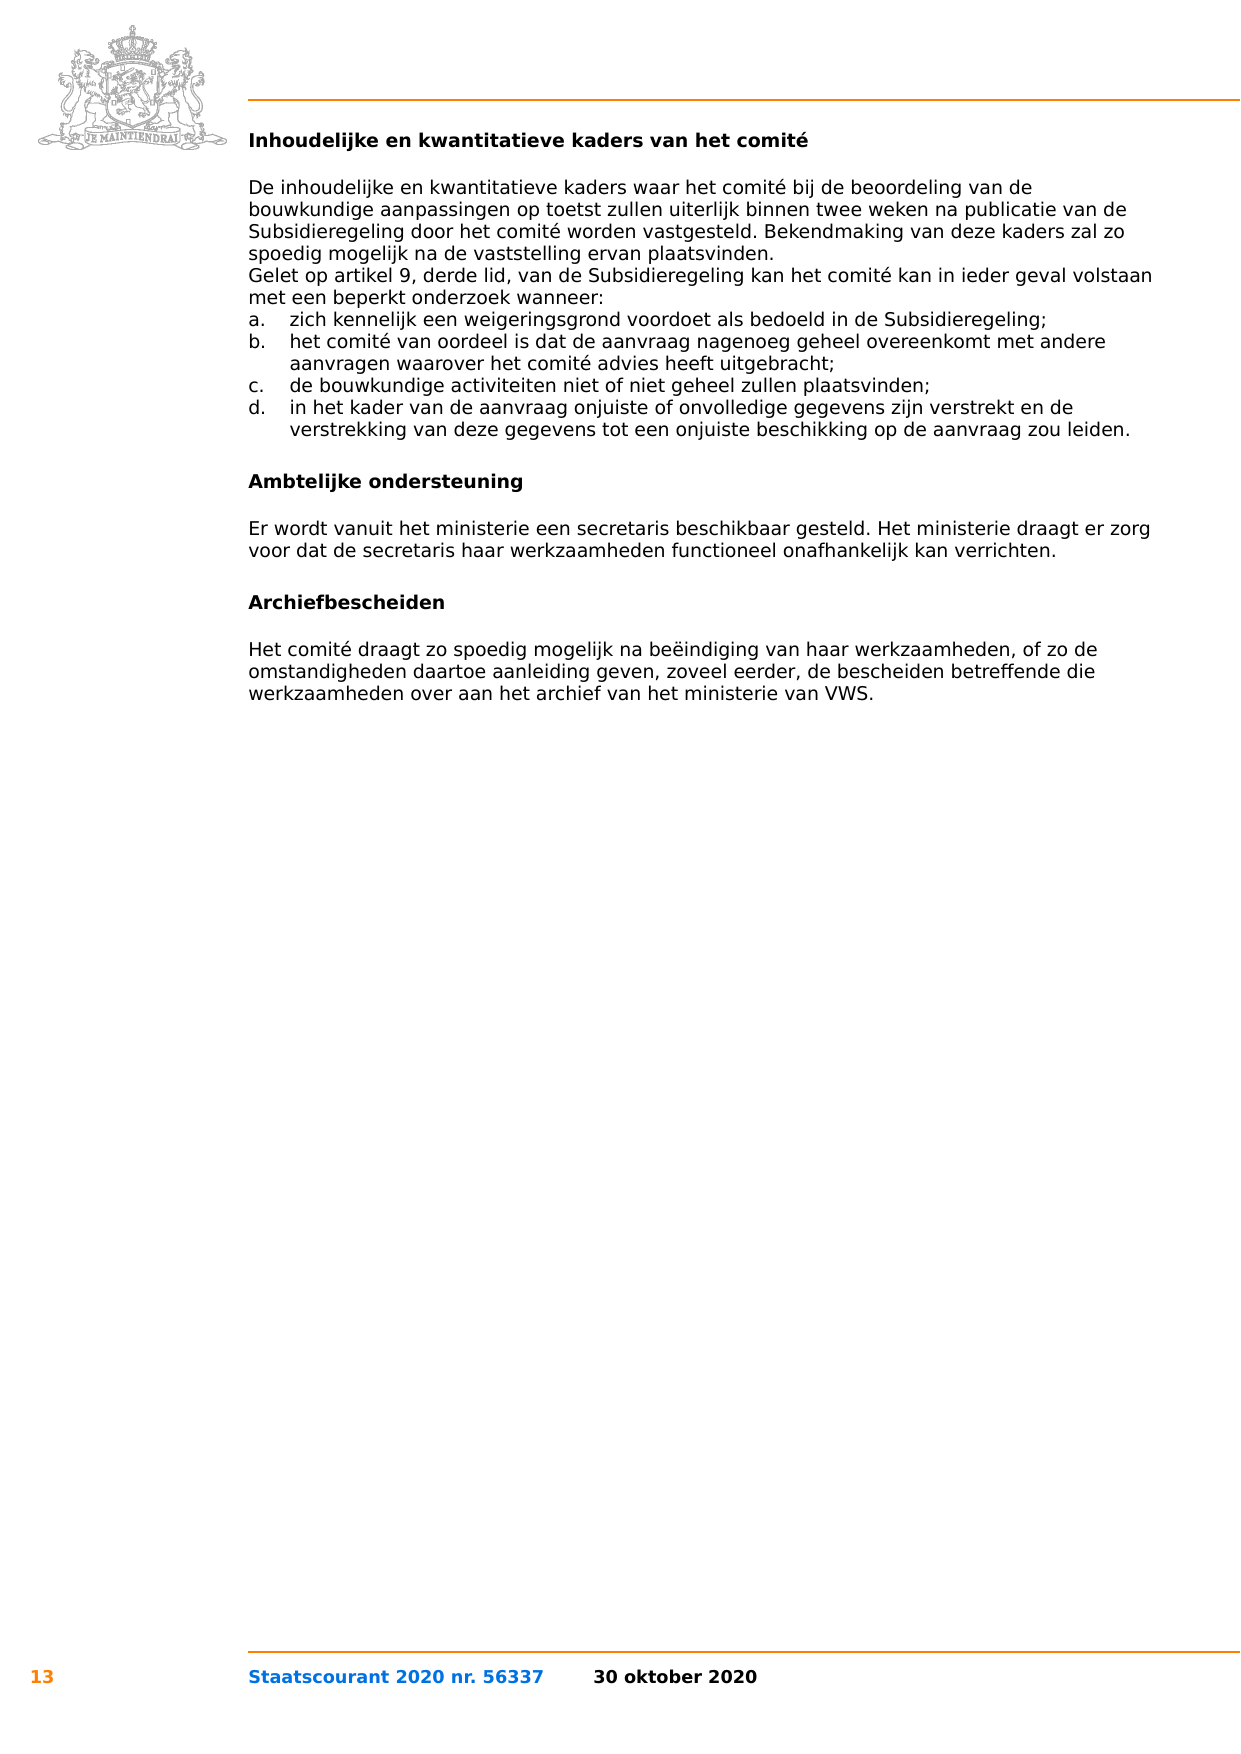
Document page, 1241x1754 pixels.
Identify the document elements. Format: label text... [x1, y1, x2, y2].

text De inhoudelijke en kwantitatieve kaders waar het comité bij de beoordeling van de bouwkundige aanpassingen op toetst zullen uiterlijk binnen twee weken na publicatie van de Subsidieregeling door het comité worden vastgesteld. Bekendmaking van deze kaders zal zo spoedig mogelijk na de vaststelling ervan plaatsvinden. [248, 177, 1163, 265]
subtitle Ambtelijke ondersteuning [248, 471, 1163, 493]
text c. de bouwkundige activiteiten niet of niet geheel zullen plaatsvinden; [248, 375, 1163, 397]
text Er wordt vanuit het ministerie een secretaris beschikbaar gesteld. Het ministerie draagt er zorg voor dat de secretaris haar werkzaamheden functioneel onafhankelijk kan verrichten. [248, 518, 1163, 562]
subtitle Inhoudelijke en kwantitatieve kaders van het comité [248, 130, 1163, 152]
text b. het comité van oordeel is dat de aanvraag nagenoeg geheel overeenkomt met andere aanvragen waarover het comité advies heeft uitgebracht; [248, 331, 1163, 375]
text Het comité draagt zo spoedig mogelijk na beëindiging van haar werkzaamheden, of zo de omstandigheden daartoe aanleiding geven, zoveel eerder, de bescheiden betreffende die werkzaamheden over aan het archief van het ministerie van VWS. [248, 638, 1163, 704]
text Gelet op artikel 9, derde lid, van de Subsidieregeling kan het comité kan in ieder geval volstaan met een beperkt onderzoek wanneer: [248, 265, 1163, 309]
text a. zich kennelijk een weigeringsgrond voordoet als bedoeld in de Subsidieregeling; [248, 309, 1163, 331]
text d. in het kader van de aanvraag onjuiste of onvolledige gegevens zijn verstrekt en de verstrekking van deze gegevens tot een onjuiste beschikking op de aanvraag zou leiden. [248, 397, 1163, 441]
picture [38, 25, 227, 150]
subtitle Archiefbescheiden [248, 592, 1163, 613]
